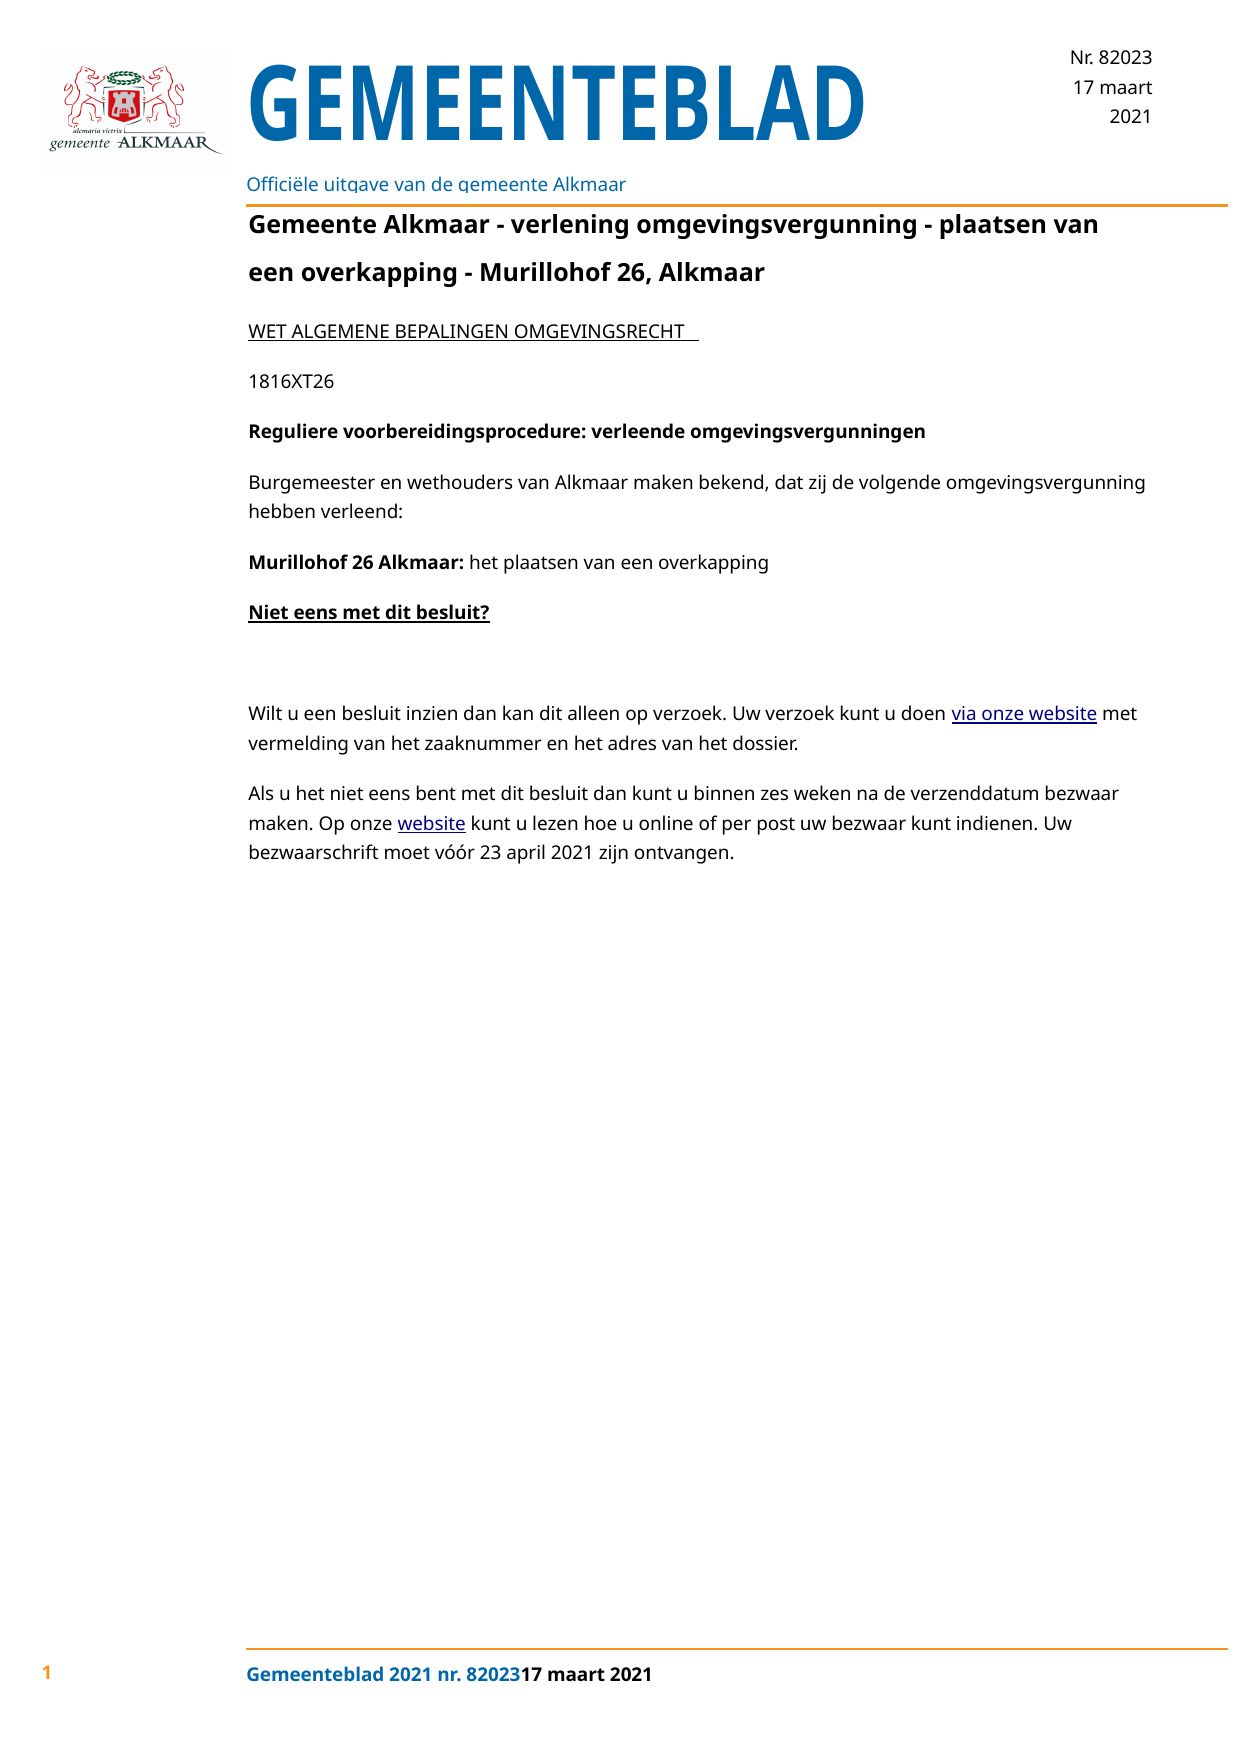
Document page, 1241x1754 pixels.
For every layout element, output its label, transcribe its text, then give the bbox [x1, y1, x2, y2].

text Gemeente Alkmaar - verlening omgevingsvergunning - plaatsen van een overkapping - Murillohof 26, Alkmaar [248, 207, 1152, 288]
text Niet eens met dit besluit? [248, 599, 1152, 625]
picture [41, 47, 231, 172]
text Als u het niet eens bent met dit besluit dan kunt u binnen zes weken na de verzenddatum bezwaar maken. Op onze website kunt u lezen hoe u online of per post uw bezwaar kunt indienen. Uw bezwaarschrift moet vóór 23 april 2021 zijn ontvangen. [248, 780, 1152, 865]
text 1816XT26 [248, 368, 1152, 394]
text Reguliere voorbereidingsprocedure: verleende omgevingsvergunningen [248, 419, 1152, 444]
text WET ALGEMENE BEPALINGEN OMGEVINGSRECHT [248, 318, 1152, 344]
text Burgemeester en wethouders van Alkmaar maken bekend, dat zij de volgende omgevingsvergunning hebben verleend: [248, 469, 1152, 524]
text Murillohof 26 Alkmaar: het plaatsen van een overkapping [248, 549, 1152, 575]
text Wilt u een besluit inzien dan kan dit alleen op verzoek. Uw verzoek kunt u doen via onze website met vermelding van het zaaknummer en het adres van het dossier. [248, 700, 1152, 756]
